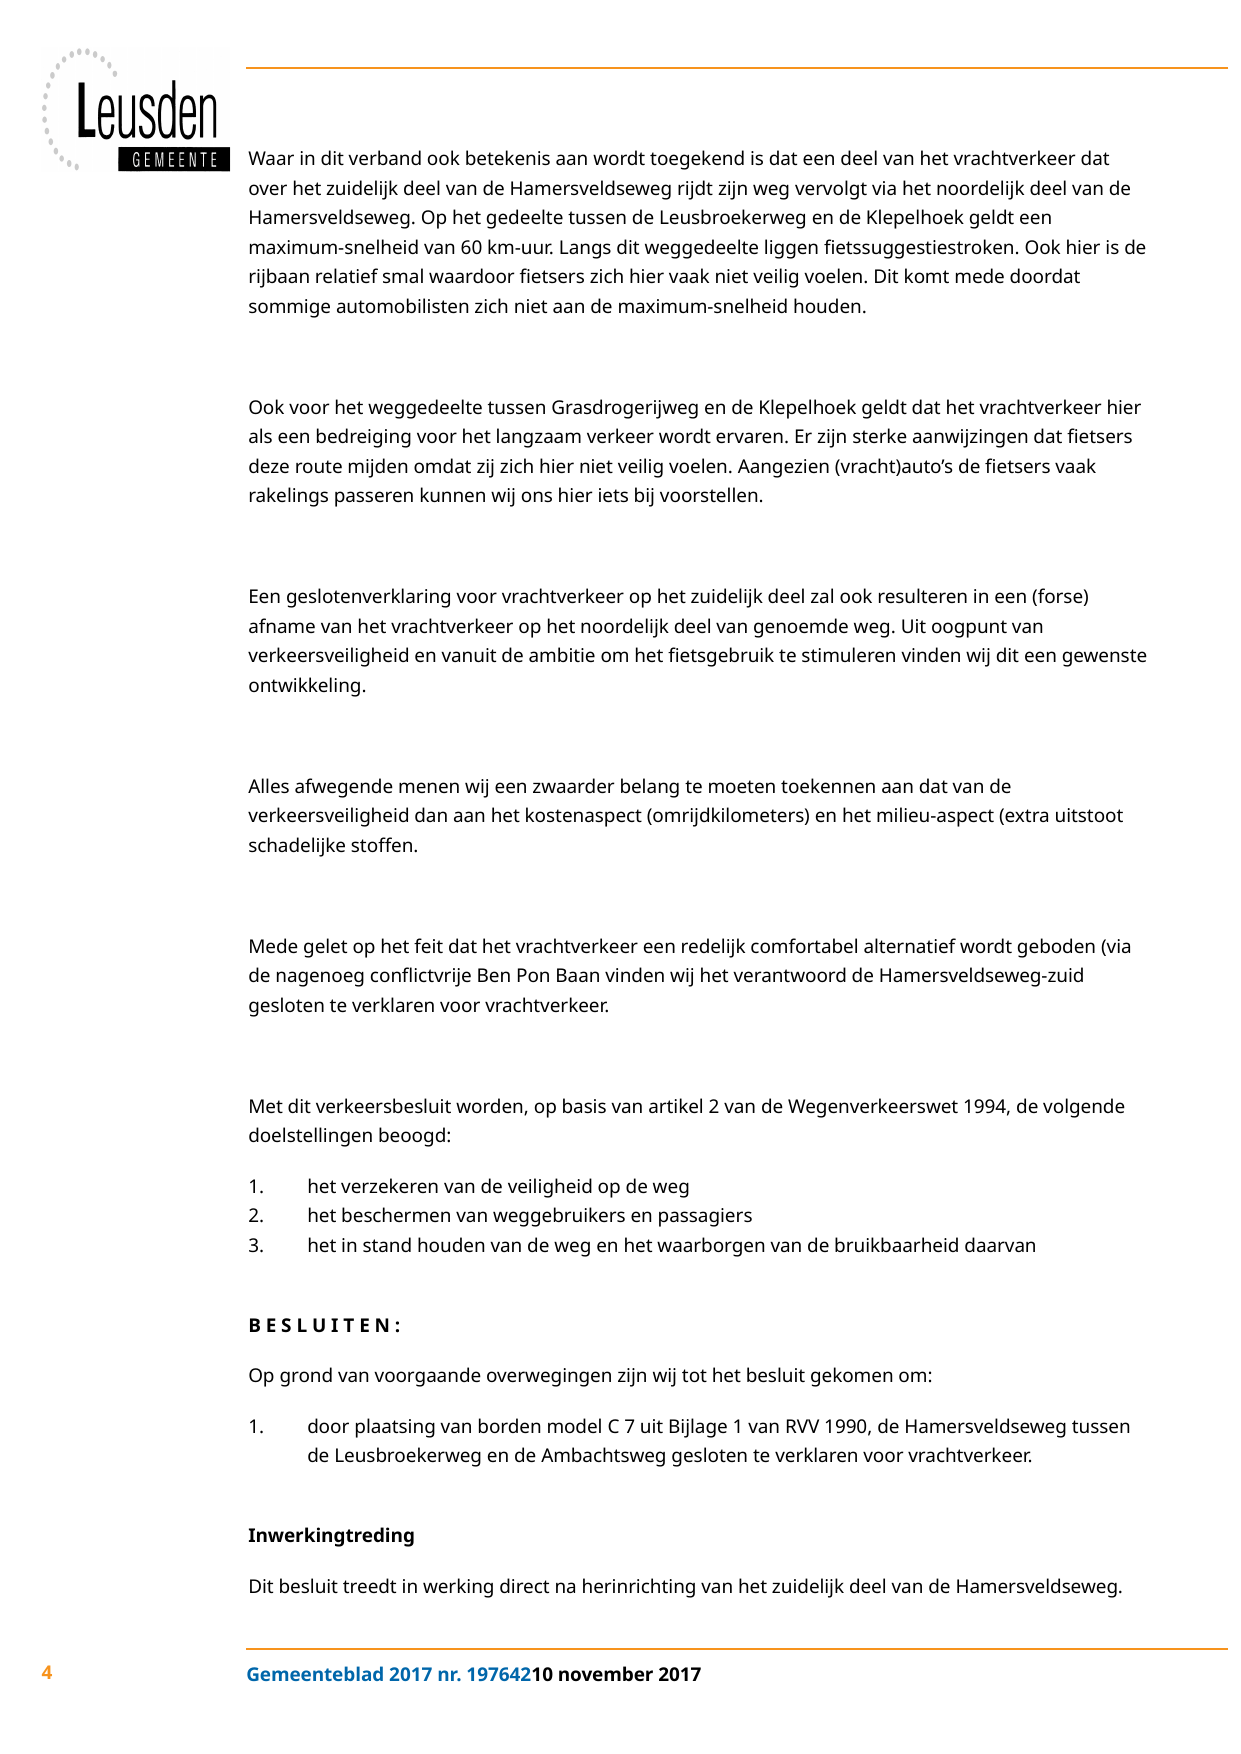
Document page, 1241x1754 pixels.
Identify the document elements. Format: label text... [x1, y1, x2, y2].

text Een geslotenverklaring voor vrachtverkeer op het zuidelijk deel zal ook resulteren in een (forse) afname van het vrachtverkeer op het noordelijk deel van genoemde weg. Uit oogpunt van verkeersveiligheid en vanuit de ambitie om het fietsgebruik te stimuleren vinden wij dit een gewenste ontwikkeling. [248, 583, 1152, 698]
text Waar in dit verband ook betekenis aan wordt toegekend is dat een deel van het vrachtverkeer dat over het zuidelijk deel van de Hamersveldseweg rijdt zijn weg vervolgt via het noordelijk deel van de Hamersveldseweg. Op het gedeelte tussen de Leusbroekerweg en de Klepelhoek geldt een maximum-snelheid van 60 km-uur. Langs dit weggedeelte liggen fietssuggestiestroken. Ook hier is de rijbaan relatief smal waardoor fietsers zich hier vaak niet veilig voelen. Dit komt mede doordat sommige automobilisten zich niet aan de maximum-snelheid houden. [248, 145, 1152, 319]
list het in stand houden van de weg en het waarborgen van de bruikbaarheid daarvan [248, 1232, 1152, 1258]
text Alles afwegende menen wij een zwaarder belang te moeten toekennen aan dat van de verkeersveiligheid dan aan het kostenaspect (omrijdkilometers) en het milieu-aspect (extra uitstoot schadelijke stoffen. [248, 773, 1152, 858]
text Ook voor het weggedeelte tussen Grasdrogerijweg en de Klepelhoek geldt dat het vrachtverkeer hier als een bedreiging voor het langzaam verkeer wordt ervaren. Er zijn sterke aanwijzingen dat fietsers deze route mijden omdat zij zich hier niet veilig voelen. Aangezien (vracht)auto’s de fietsers vaak rakelings passeren kunnen wij ons hier iets bij voorstellen. [248, 394, 1152, 508]
text Met dit verkeersbesluit worden, op basis van artikel 2 van de Wegenverkeerswet 1994, de volgende doelstellingen beoogd: [248, 1093, 1152, 1148]
list het verzekeren van de veiligheid op de weg [248, 1173, 1152, 1199]
text B E S L U I T E N : [248, 1312, 1152, 1338]
list het beschermen van weggebruikers en passagiers [248, 1203, 1152, 1228]
picture [41, 47, 231, 172]
text Mede gelet op het feit dat het vrachtverkeer een redelijk comfortabel alternatief wordt geboden (via de nagenoeg conflictvrije Ben Pon Baan vinden wij het verantwoord de Hamersveldseweg-zuid gesloten te verklaren voor vrachtverkeer. [248, 933, 1152, 1018]
text Inwerkingtreding [248, 1523, 1152, 1548]
text Op grond van voorgaande overwegingen zijn wij tot het besluit gekomen om: [248, 1363, 1152, 1388]
list door plaatsing van borden model C 7 uit Bijlage 1 van RVV 1990, de Hamersveldseweg tussen de Leusbroekerweg en de Ambachtsweg gesloten te verklaren voor vrachtverkeer. [248, 1413, 1152, 1468]
text Dit besluit treedt in werking direct na herinrichting van het zuidelijk deel van de Hamersveldseweg. [248, 1573, 1152, 1599]
